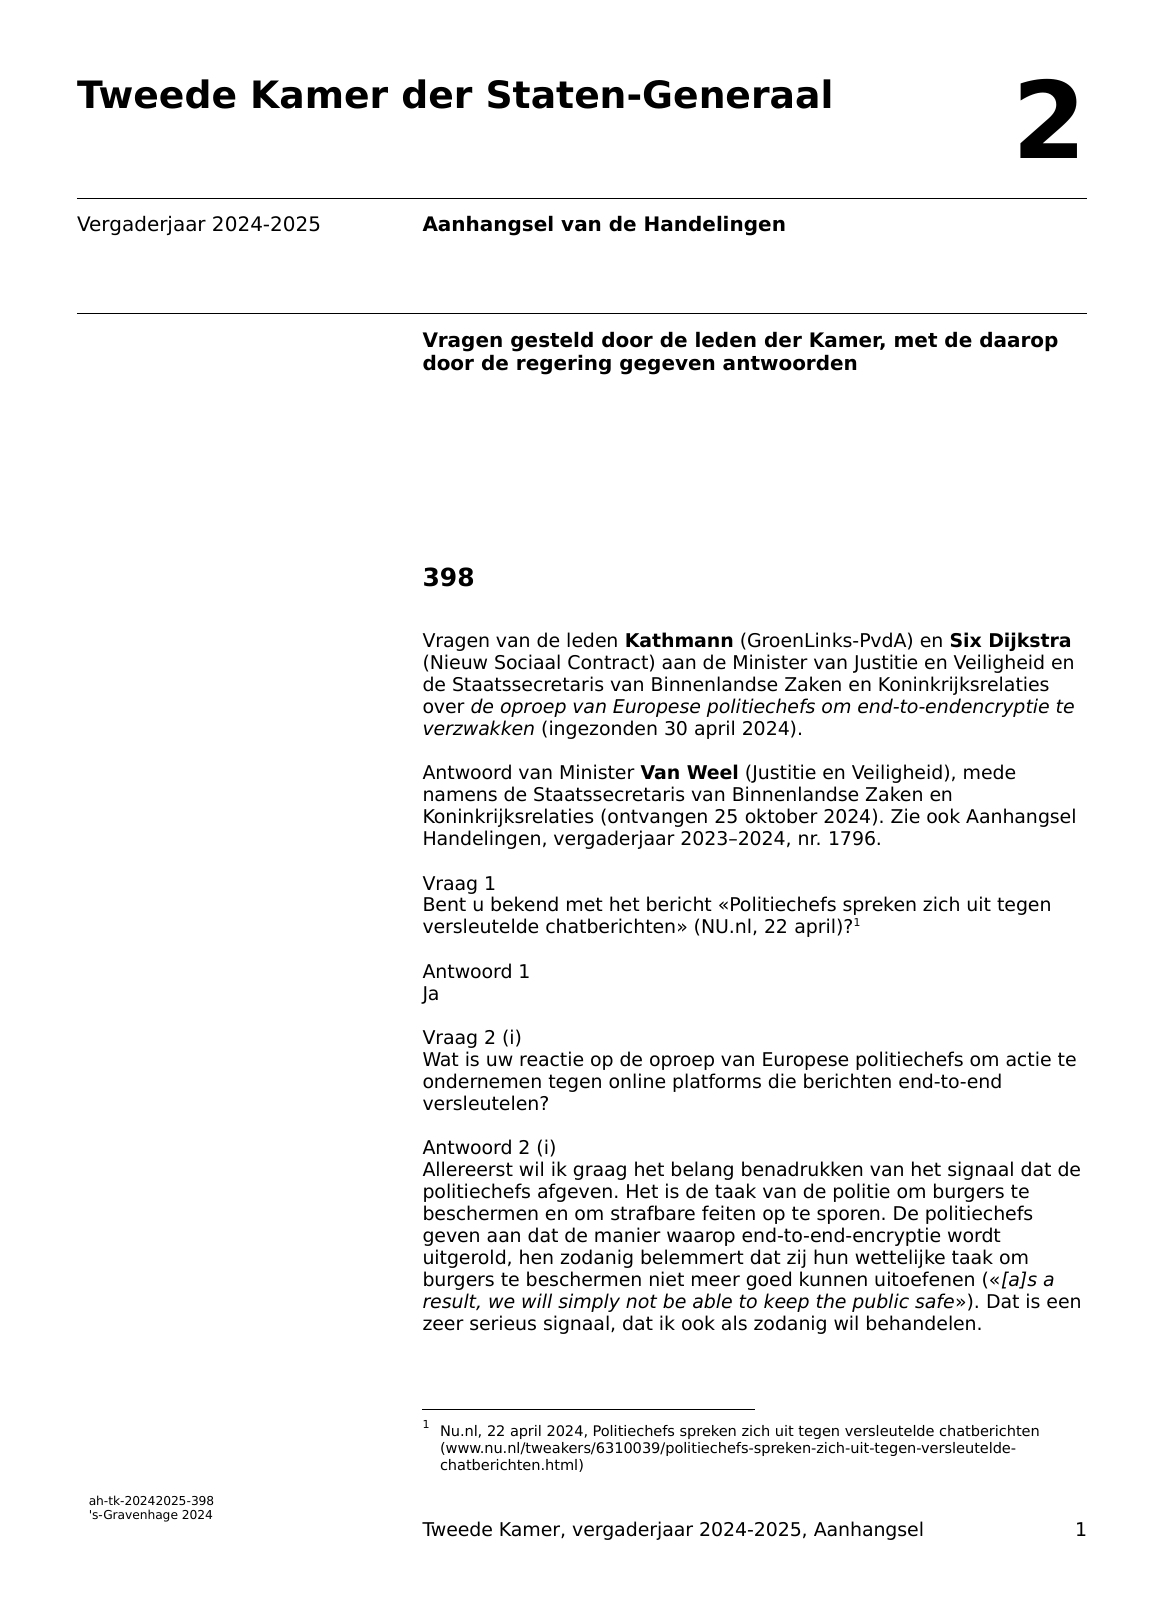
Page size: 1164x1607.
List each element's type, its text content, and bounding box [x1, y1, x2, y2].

text Antwoord 2 (i) [422, 1137, 1087, 1159]
text ah-tk-20242025-398 [88, 1494, 323, 1508]
text Vraag 1 [422, 872, 1087, 894]
text Vragen van de leden Kathmann (GroenLinks-PvdA) en Six Dijkstra (Nieuw Sociaal Contract) aan de Minister van Justitie en Veiligheid en de Staatssecretaris van Binnenlandse Zaken en Koninkrijksrelaties over de oproep van Europese politiechefs om end-to-endencryptie te verzwakken (ingezonden 30 april 2024). [422, 630, 1087, 740]
table_cell Vergaderjaar 2024-2025 [77, 199, 422, 313]
text Vraag 2 (i) [422, 1027, 1087, 1049]
text 398 [422, 563, 1087, 592]
text Allereerst wil ik graag het belang benadrukken van het signaal dat de politiechefs afgeven. Het is de taak van de politie om burgers te beschermen en om strafbare feiten op te sporen. De politiechefs geven aan dat de manier waarop end-to-end-encryptie wordt uitgerold, hen zodanig belemmert dat zij hun wettelijke taak om burgers te beschermen niet meer goed kunnen uitoefenen («[a]s a result, we will simply not be able to keep the public safe»). Dat is een zeer serieus signaal, dat ik ook als zodanig wil behandelen. [422, 1159, 1087, 1334]
text Bent u bekend met het bericht «Politiechefs spreken zich uit tegen versleutelde chatberichten» (NU.nl, 22 april)? [422, 894, 1087, 938]
text Antwoord 1 [422, 961, 1087, 982]
text Ja [422, 982, 1087, 1004]
text 's-Gravenhage 2024 [88, 1508, 323, 1522]
text Antwoord van Minister Van Weel (Justitie en Veiligheid), mede namens de Staatssecretaris van Binnenlandse Zaken en Koninkrijksrelaties (ontvangen 25 oktober 2024). Zie ook Aanhangsel Handelingen, vergaderjaar 2023–2024, nr. 1796. [422, 762, 1087, 850]
table_header Tweede Kamer der Staten-Generaal [77, 59, 886, 198]
text Nu.nl, 22 april 2024, Politiechefs spreken zich uit tegen versleutelde chatberichten (www.nu.nl/tweakers/6310039/politiechefs-spreken-zich-uit-tegen-versleutelde-chatberichten.html) [422, 1418, 1087, 1474]
table_cell Aanhangsel van de Handelingen [422, 199, 1087, 313]
table_cell [77, 314, 422, 375]
text Wat is uw reactie op de oproep van Europese politiechefs om actie te ondernemen tegen online platforms die berichten end-to-end versleutelen? [422, 1049, 1087, 1114]
table_header 2 [886, 59, 1087, 198]
table_cell Vragen gesteld door de leden der Kamer, met de daarop door de regering gegeven antwoorden [422, 314, 1087, 375]
